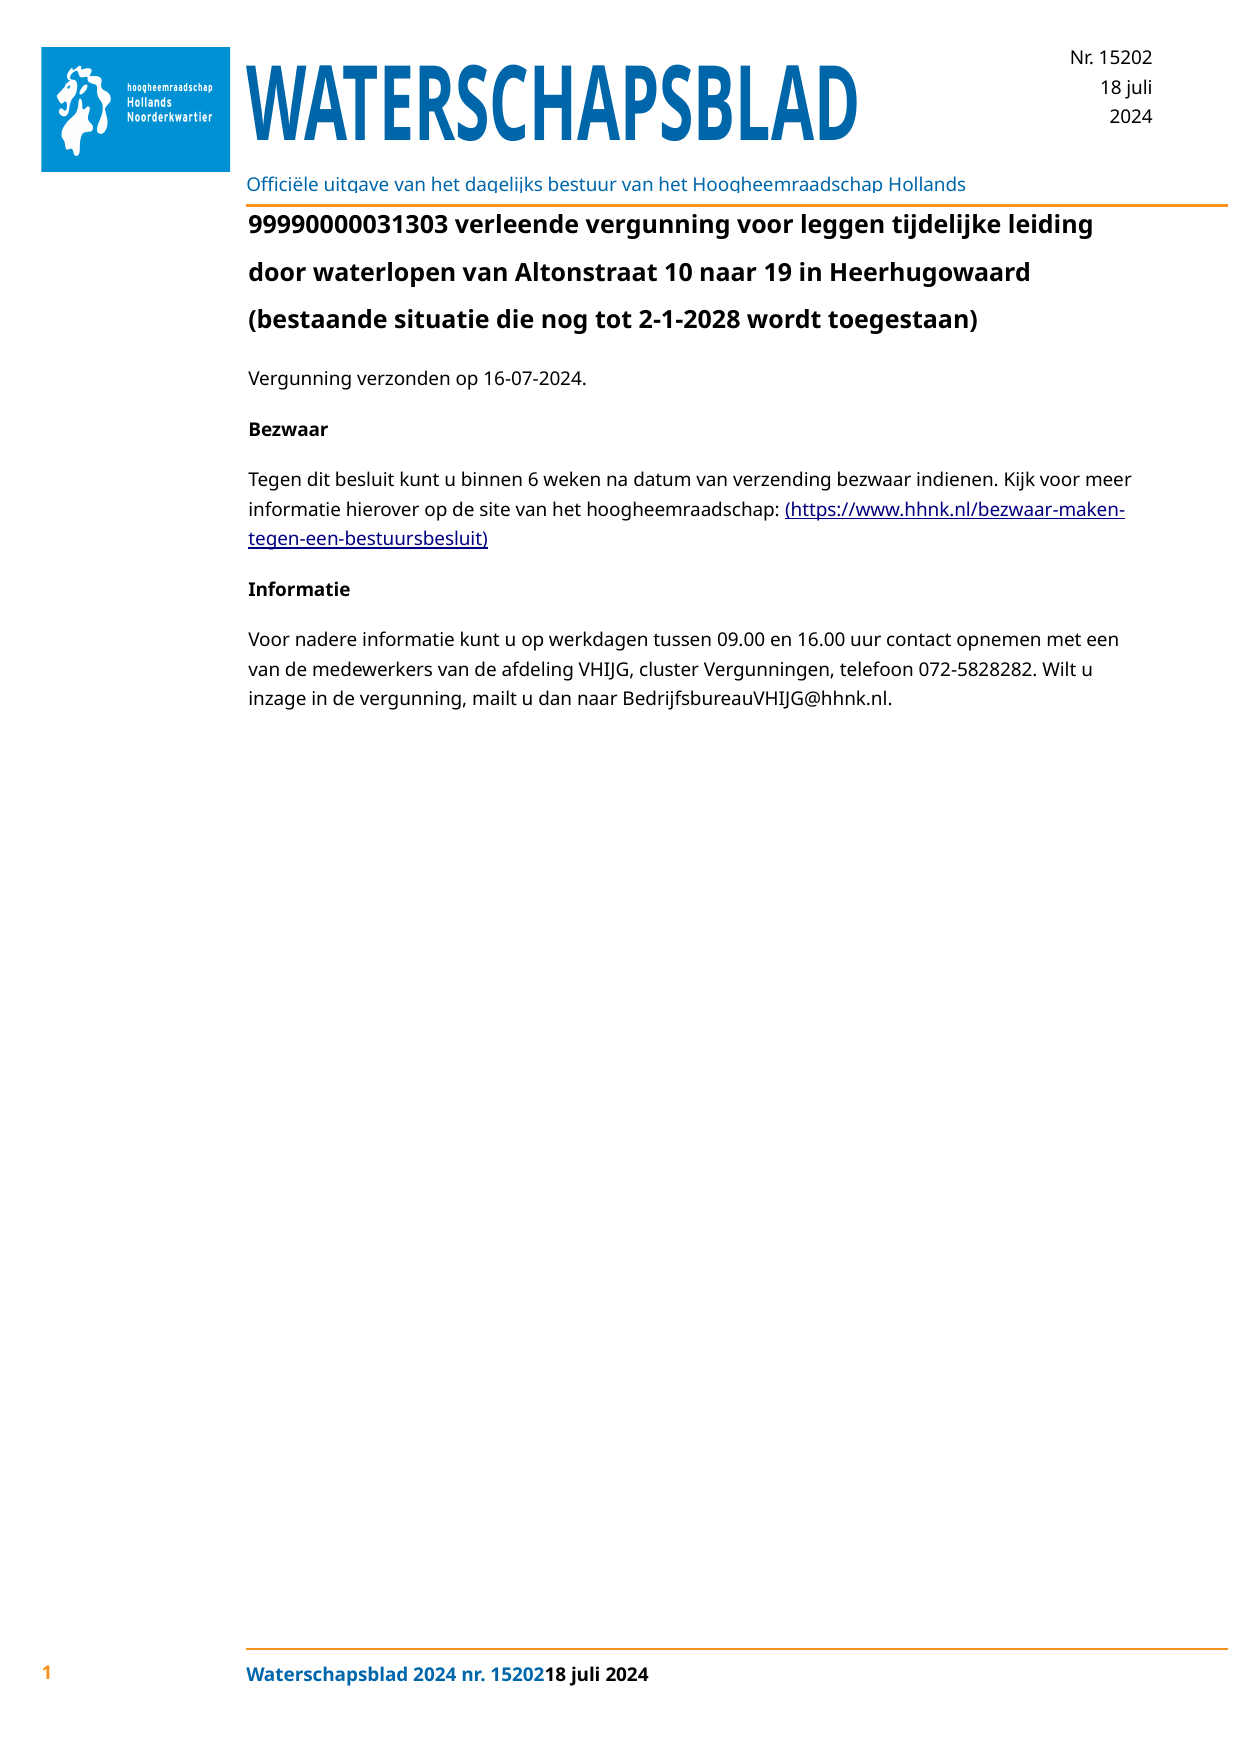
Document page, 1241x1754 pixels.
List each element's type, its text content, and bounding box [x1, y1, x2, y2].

picture [62, 100, 92, 155]
picture [128, 113, 133, 121]
picture [80, 86, 87, 93]
text Bezwaar [248, 416, 1152, 442]
text Vergunning verzonden op 16-07-2024. [248, 366, 1152, 391]
text 99990000031303 verleende vergunning voor leggen tijdelijke leiding door waterlopen van Altonstraat 10 naar 19 in Heerhugowaard (bestaande situatie die nog tot 2-1-2028 wordt toegestaan) [248, 207, 1152, 336]
picture [58, 80, 77, 116]
picture [68, 69, 73, 79]
text Voor nadere informatie kunt u op werkdagen tussen 09.00 en 16.00 uur contact opnemen met een van de medewerkers van de afdeling VHIJG, cluster Vergunningen, telefoon 072-5828282. Wilt u inzage in de vergunning, mailt u dan naar BedrijfsbureauVHIJG@hhnk.nl. [248, 626, 1152, 711]
text Tegen dit besluit kunt u binnen 6 weken na datum van verzending bezwaar indienen. Kijk voor meer informatie hierover op de site van het hoogheemraadschap: (https://www.hhnk.nl/bezwaar-maken-tegen-een-bestuursbesluit) [248, 466, 1152, 551]
picture [76, 67, 110, 133]
picture [128, 98, 133, 106]
text Informatie [248, 576, 1152, 602]
